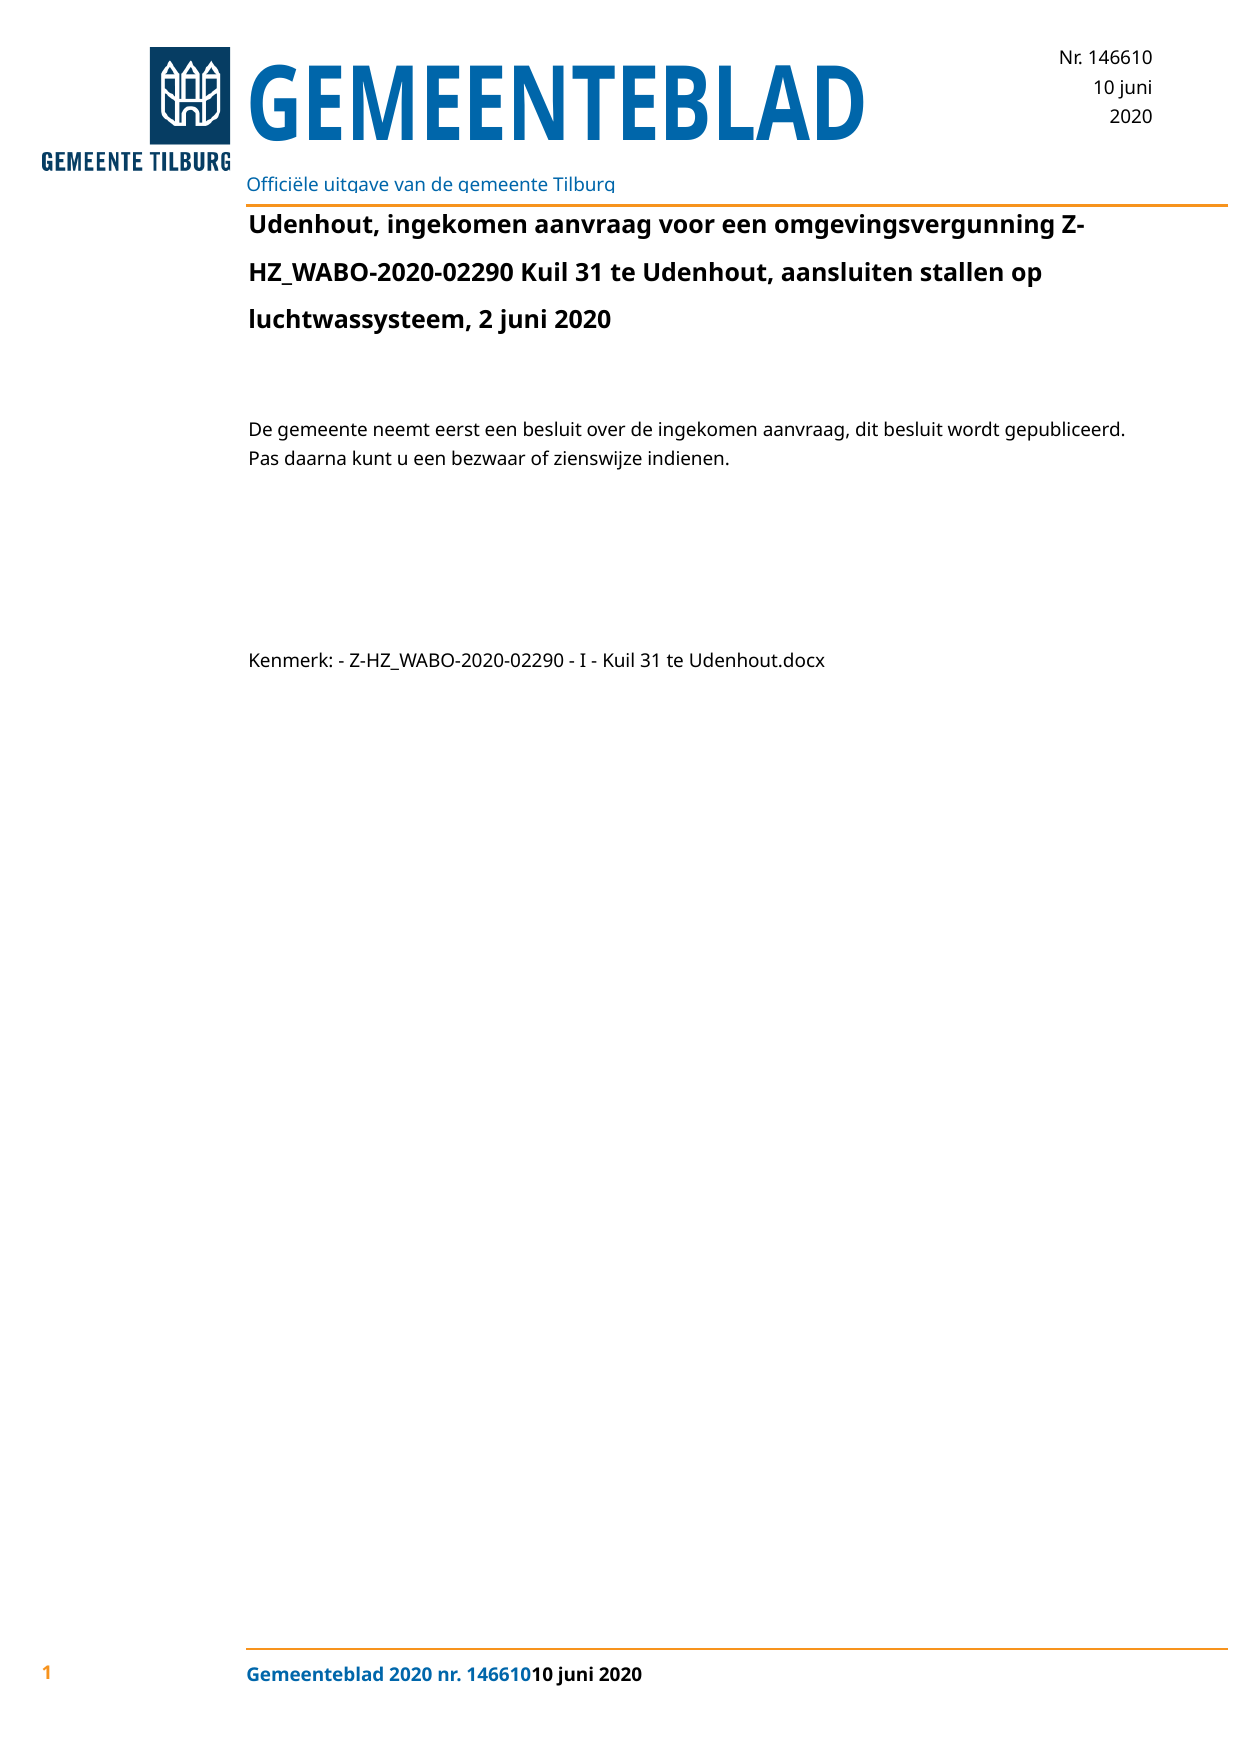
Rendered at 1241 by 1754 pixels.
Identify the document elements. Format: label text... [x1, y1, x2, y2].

text Udenhout, ingekomen aanvraag voor een omgevingsvergunning Z-HZ_WABO-2020-02290 Kuil 31 te Udenhout, aansluiten stallen op luchtwassysteem, 2 juni 2020 [248, 207, 1152, 336]
text De gemeente neemt eerst een besluit over de ingekomen aanvraag, dit besluit wordt gepubliceerd. Pas daarna kunt u een bezwaar of zienswijze indienen. [248, 416, 1152, 471]
picture [41, 47, 231, 172]
text Kenmerk: - Z-HZ_WABO-2020-02290 - I - Kuil 31 te Udenhout.docx [248, 647, 1152, 673]
